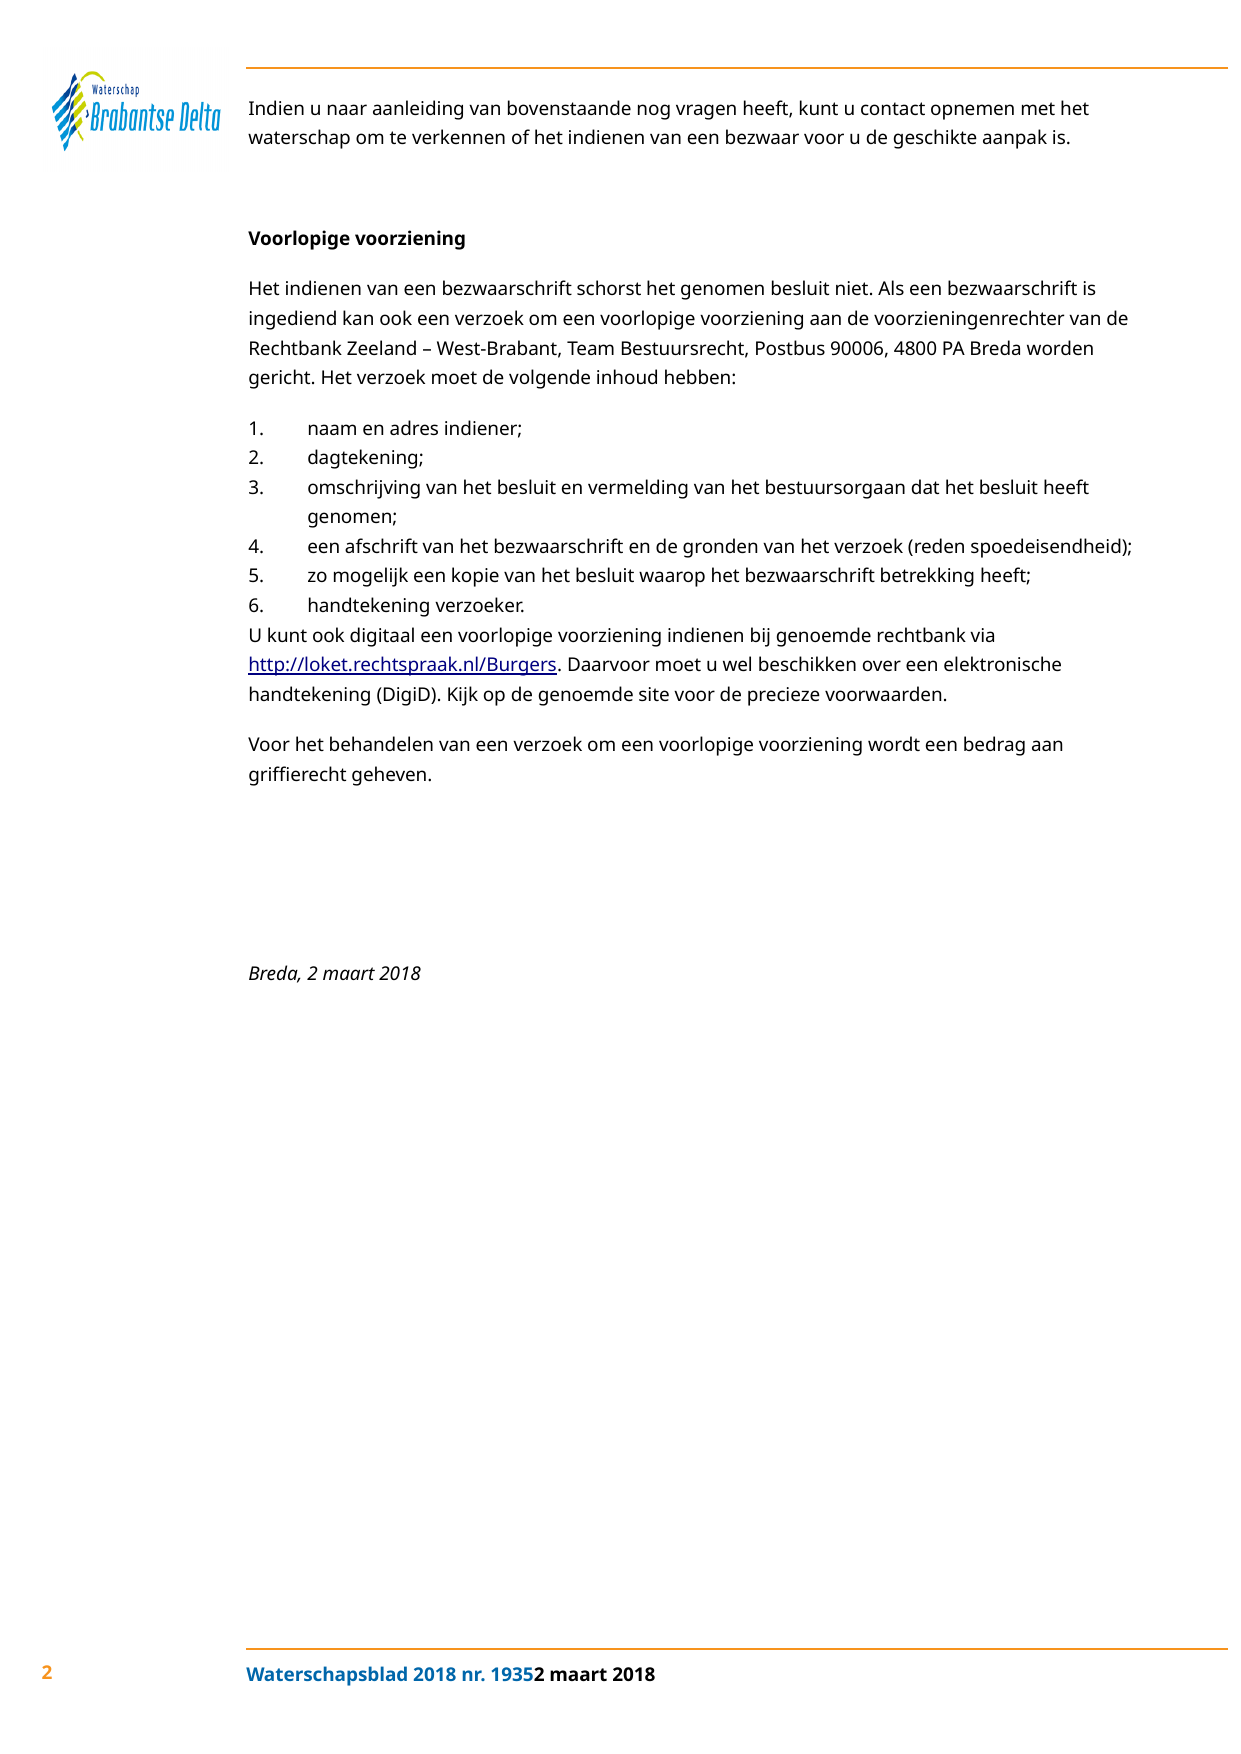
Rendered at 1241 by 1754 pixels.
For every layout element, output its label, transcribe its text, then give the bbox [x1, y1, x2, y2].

list omschrijving van het besluit en vermelding van het bestuursorgaan dat het besluit heeft genomen; [248, 474, 1152, 529]
text Voorlopige voorziening [248, 225, 1152, 251]
picture [41, 47, 231, 172]
text Indien u naar aanleiding van bovenstaande nog vragen heeft, kunt u contact opnemen met het waterschap om te verkennen of het indienen van een bezwaar voor u de geschikte aanpak is. [248, 95, 1152, 150]
list handtekening verzoeker. [248, 592, 1152, 618]
list een afschrift van het bezwaarschrift en de gronden van het verzoek (reden spoedeisendheid); [248, 533, 1152, 559]
text U kunt ook digitaal een voorlopige voorziening indienen bij genoemde rechtbank via http://loket.rechtspraak.nl/Burgers. Daarvoor moet u wel beschikken over een elektronische handtekening (DigiD). Kijk op de genoemde site voor de precieze voorwaarden. [248, 622, 1152, 707]
list dagtekening; [248, 444, 1152, 470]
list zo mogelijk een kopie van het besluit waarop het bezwaarschrift betrekking heeft; [248, 563, 1152, 588]
text Breda, 2 maart 2018 [248, 960, 1152, 986]
text Voor het behandelen van een verzoek om een voorlopige voorziening wordt een bedrag aan griffierecht geheven. [248, 731, 1152, 787]
text Het indienen van een bezwaarschrift schorst het genomen besluit niet. Als een bezwaarschrift is ingediend kan ook een verzoek om een voorlopige voorziening aan de voorzieningenrechter van de Rechtbank Zeeland – West-Brabant, Team Bestuursrecht, Postbus 90006, 4800 PA Breda worden gericht. Het verzoek moet de volgende inhoud hebben: [248, 276, 1152, 390]
list naam en adres indiener; [248, 415, 1152, 441]
